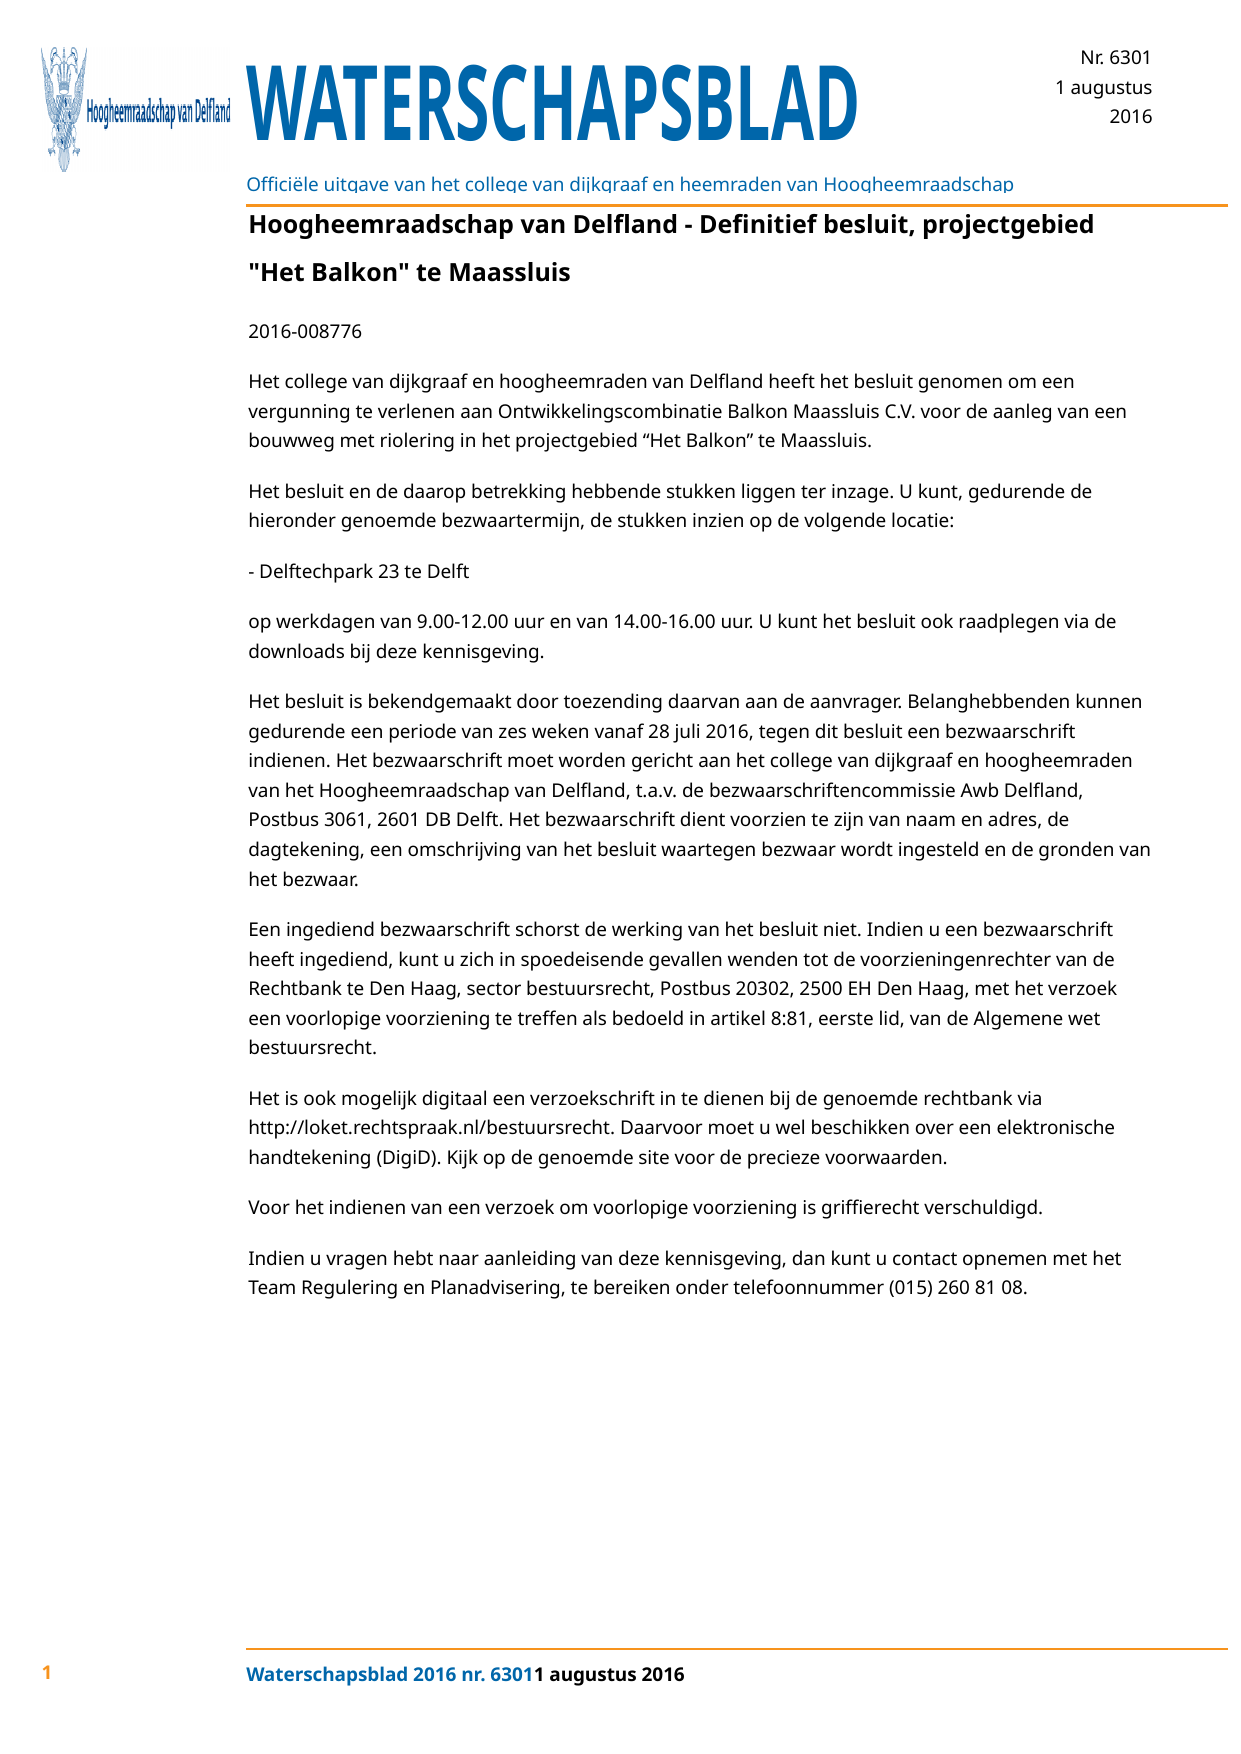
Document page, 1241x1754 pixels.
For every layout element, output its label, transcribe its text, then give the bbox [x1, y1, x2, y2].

text Indien u vragen hebt naar aanleiding van deze kennisgeving, dan kunt u contact opnemen met het Team Regulering en Planadvisering, te bereiken onder telefoonnummer (015) 260 81 08. [248, 1245, 1152, 1300]
text Het is ook mogelijk digitaal een verzoekschrift in te dienen bij de genoemde rechtbank via http://loket.rechtspraak.nl/bestuursrecht. Daarvoor moet u wel beschikken over een elektronische handtekening (DigiD). Kijk op de genoemde site voor de precieze voorwaarden. [248, 1085, 1152, 1170]
text op werkdagen van 9.00-12.00 uur en van 14.00-16.00 uur. U kunt het besluit ook raadplegen via de downloads bij deze kennisgeving. [248, 608, 1152, 664]
text Hoogheemraadschap van Delfland - Definitief besluit, projectgebied "Het Balkon" te Maassluis [248, 207, 1152, 288]
text Het besluit en de daarop betrekking hebbende stukken liggen ter inzage. U kunt, gedurende de hieronder genoemde bezwaartermijn, de stukken inzien op de volgende locatie: [248, 478, 1152, 533]
text 2016-008776 [248, 318, 1152, 344]
text Voor het indienen van een verzoek om voorlopige voorziening is griffierecht verschuldigd. [248, 1194, 1152, 1220]
text Het college van dijkgraaf en hoogheemraden van Delfland heeft het besluit genomen om een vergunning te verlenen aan Ontwikkelingscombinatie Balkon Maassluis C.V. voor de aanleg van een bouwweg met riolering in het projectgebied “Het Balkon” te Maassluis. [248, 368, 1152, 453]
text Een ingediend bezwaarschrift schorst de werking van het besluit niet. Indien u een bezwaarschrift heeft ingediend, kunt u zich in spoedeisende gevallen wenden tot de voorzieningenrechter van de Rechtbank te Den Haag, sector bestuursrecht, Postbus 20302, 2500 EH Den Haag, met het verzoek een voorlopige voorziening te treffen als bedoeld in artikel 8:81, eerste lid, van de Algemene wet bestuursrecht. [248, 916, 1152, 1060]
text Het besluit is bekendgemaakt door toezending daarvan aan de aanvrager. Belanghebbenden kunnen gedurende een periode van zes weken vanaf 28 juli 2016, tegen dit besluit een bezwaarschrift indienen. Het bezwaarschrift moet worden gericht aan het college van dijkgraaf en hoogheemraden van het Hoogheemraadschap van Delfland, t.a.v. de bezwaarschriftencommissie Awb Delfland, Postbus 3061, 2601 DB Delft. Het bezwaarschrift dient voorzien te zijn van naam en adres, de dagtekening, een omschrijving van het besluit waartegen bezwaar wordt ingesteld en de gronden van het bezwaar. [248, 688, 1152, 892]
text - Delftechpark 23 te Delft [248, 558, 1152, 584]
picture [41, 47, 231, 172]
